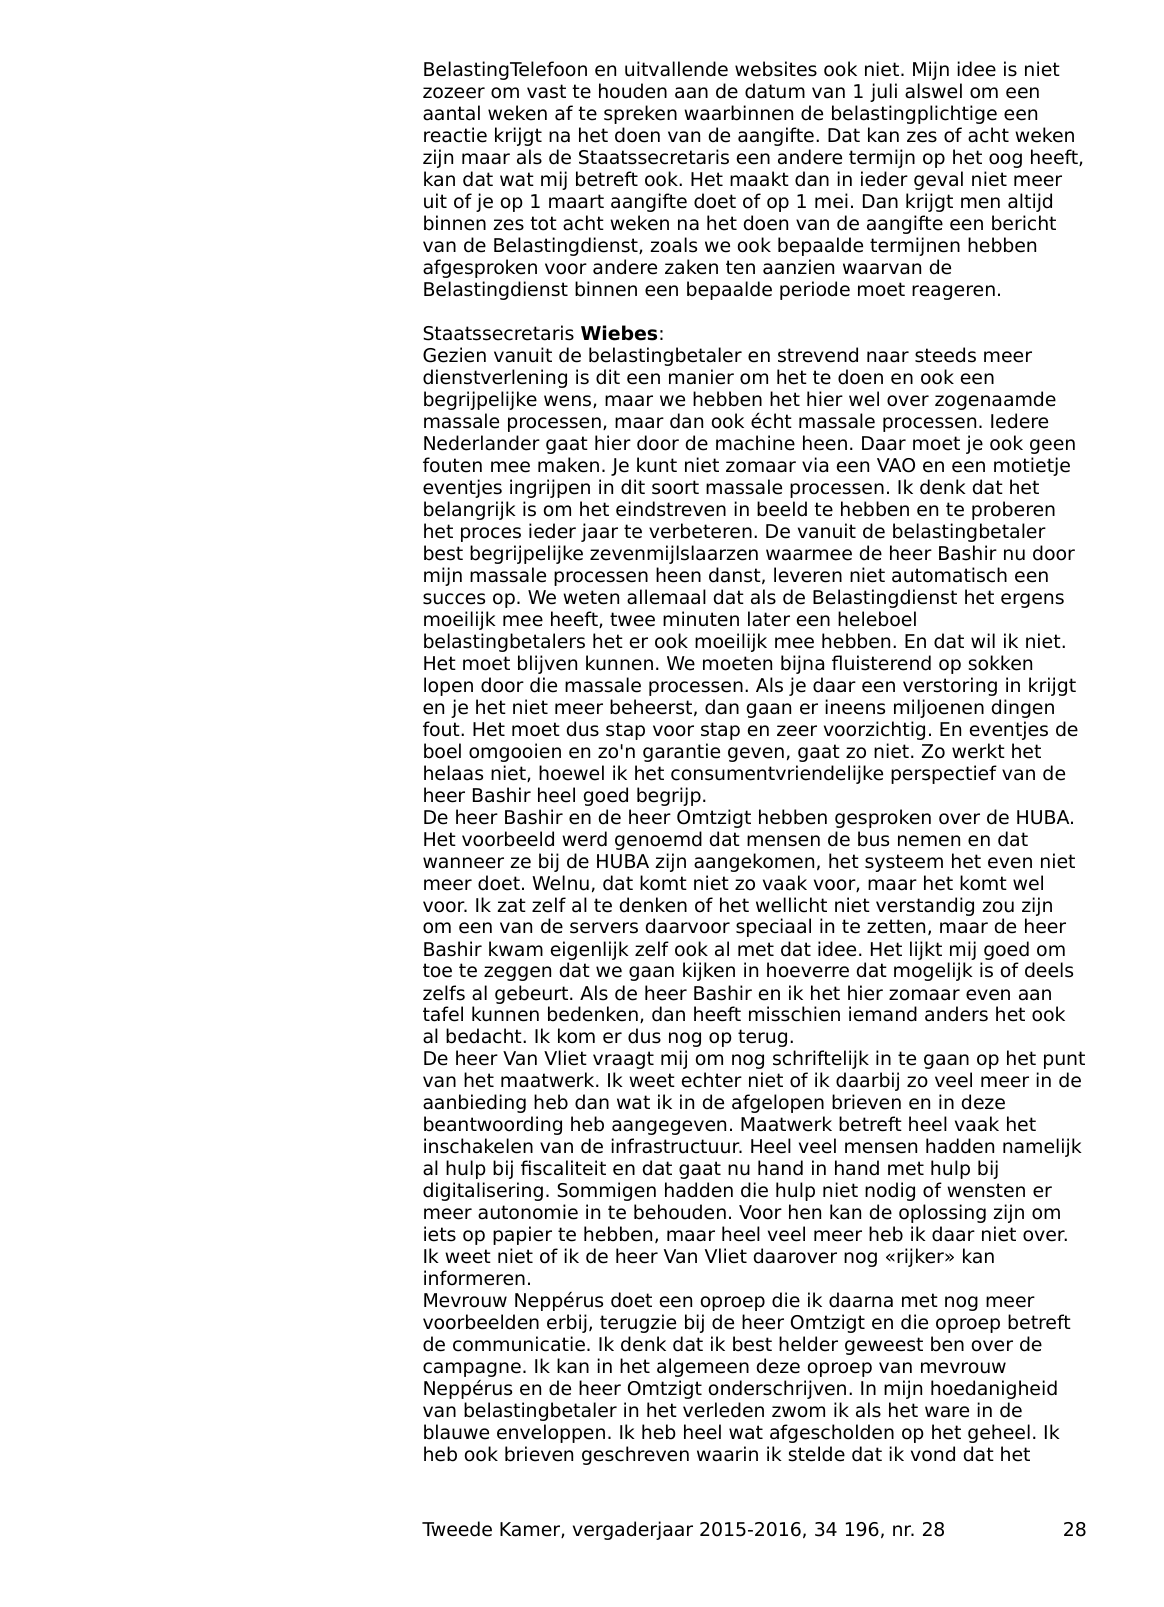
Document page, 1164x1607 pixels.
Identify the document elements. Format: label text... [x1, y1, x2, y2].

text BelastingTelefoon en uitvallende websites ook niet. Mijn idee is niet zozeer om vast te houden aan de datum van 1 juli alswel om een aantal weken af te spreken waarbinnen de belastingplichtige een reactie krijgt na het doen van de aangifte. Dat kan zes of acht weken zijn maar als de Staatssecretaris een andere termijn op het oog heeft, kan dat wat mij betreft ook. Het maakt dan in ieder geval niet meer uit of je op 1 maart aangifte doet of op 1 mei. Dan krijgt men altijd binnen zes tot acht weken na het doen van de aangifte een bericht van de Belastingdienst, zoals we ook bepaalde termijnen hebben afgesproken voor andere zaken ten aanzien waarvan de Belastingdienst binnen een bepaalde periode moet reageren. [422, 59, 1087, 301]
text Staatssecretaris Wiebes: [422, 323, 1087, 345]
text Gezien vanuit de belastingbetaler en strevend naar steeds meer dienstverlening is dit een manier om het te doen en ook een begrijpelijke wens, maar we hebben het hier wel over zogenaamde massale processen, maar dan ook écht massale processen. Iedere Nederlander gaat hier door de machine heen. Daar moet je ook geen fouten mee maken. Je kunt niet zomaar via een VAO en een motietje eventjes ingrijpen in dit soort massale processen. Ik denk dat het belangrijk is om het eindstreven in beeld te hebben en te proberen het proces ieder jaar te verbeteren. De vanuit de belastingbetaler best begrijpelijke zevenmijlslaarzen waarmee de heer Bashir nu door mijn massale processen heen danst, leveren niet automatisch een succes op. We weten allemaal dat als de Belastingdienst het ergens moeilijk mee heeft, twee minuten later een heleboel belastingbetalers het er ook moeilijk mee hebben. En dat wil ik niet. Het moet blijven kunnen. We moeten bijna fluisterend op sokken lopen door die massale processen. Als je daar een verstoring in krijgt en je het niet meer beheerst, dan gaan er ineens miljoenen dingen fout. Het moet dus stap voor stap en zeer voorzichtig. En eventjes de boel omgooien en zo'n garantie geven, gaat zo niet. Zo werkt het helaas niet, hoewel ik het consumentvriendelijke perspectief van de heer Bashir heel goed begrijp. [422, 345, 1087, 807]
text Mevrouw Neppérus doet een oproep die ik daarna met nog meer voorbeelden erbij, terugzie bij de heer Omtzigt en die oproep betreft de communicatie. Ik denk dat ik best helder geweest ben over de campagne. Ik kan in het algemeen deze oproep van mevrouw Neppérus en de heer Omtzigt onderschrijven. In mijn hoedanigheid van belastingbetaler in het verleden zwom ik als het ware in de blauwe enveloppen. Ik heb heel wat afgescholden op het geheel. Ik heb ook brieven geschreven waarin ik stelde dat ik vond dat het [422, 1290, 1087, 1466]
text De heer Van Vliet vraagt mij om nog schriftelijk in te gaan op het punt van het maatwerk. Ik weet echter niet of ik daarbij zo veel meer in de aanbieding heb dan wat ik in de afgelopen brieven en in deze beantwoording heb aangegeven. Maatwerk betreft heel vaak het inschakelen van de infrastructuur. Heel veel mensen hadden namelijk al hulp bij fiscaliteit en dat gaat nu hand in hand met hulp bij digitalisering. Sommigen hadden die hulp niet nodig of wensten er meer autonomie in te behouden. Voor hen kan de oplossing zijn om iets op papier te hebben, maar heel veel meer heb ik daar niet over. Ik weet niet of ik de heer Van Vliet daarover nog «rijker» kan informeren. [422, 1048, 1087, 1290]
text De heer Bashir en de heer Omtzigt hebben gesproken over de HUBA. Het voorbeeld werd genoemd dat mensen de bus nemen en dat wanneer ze bij de HUBA zijn aangekomen, het systeem het even niet meer doet. Welnu, dat komt niet zo vaak voor, maar het komt wel voor. Ik zat zelf al te denken of het wellicht niet verstandig zou zijn om een van de servers daarvoor speciaal in te zetten, maar de heer Bashir kwam eigenlijk zelf ook al met dat idee. Het lijkt mij goed om toe te zeggen dat we gaan kijken in hoeverre dat mogelijk is of deels zelfs al gebeurt. Als de heer Bashir en ik het hier zomaar even aan tafel kunnen bedenken, dan heeft misschien iemand anders het ook al bedacht. Ik kom er dus nog op terug. [422, 807, 1087, 1048]
